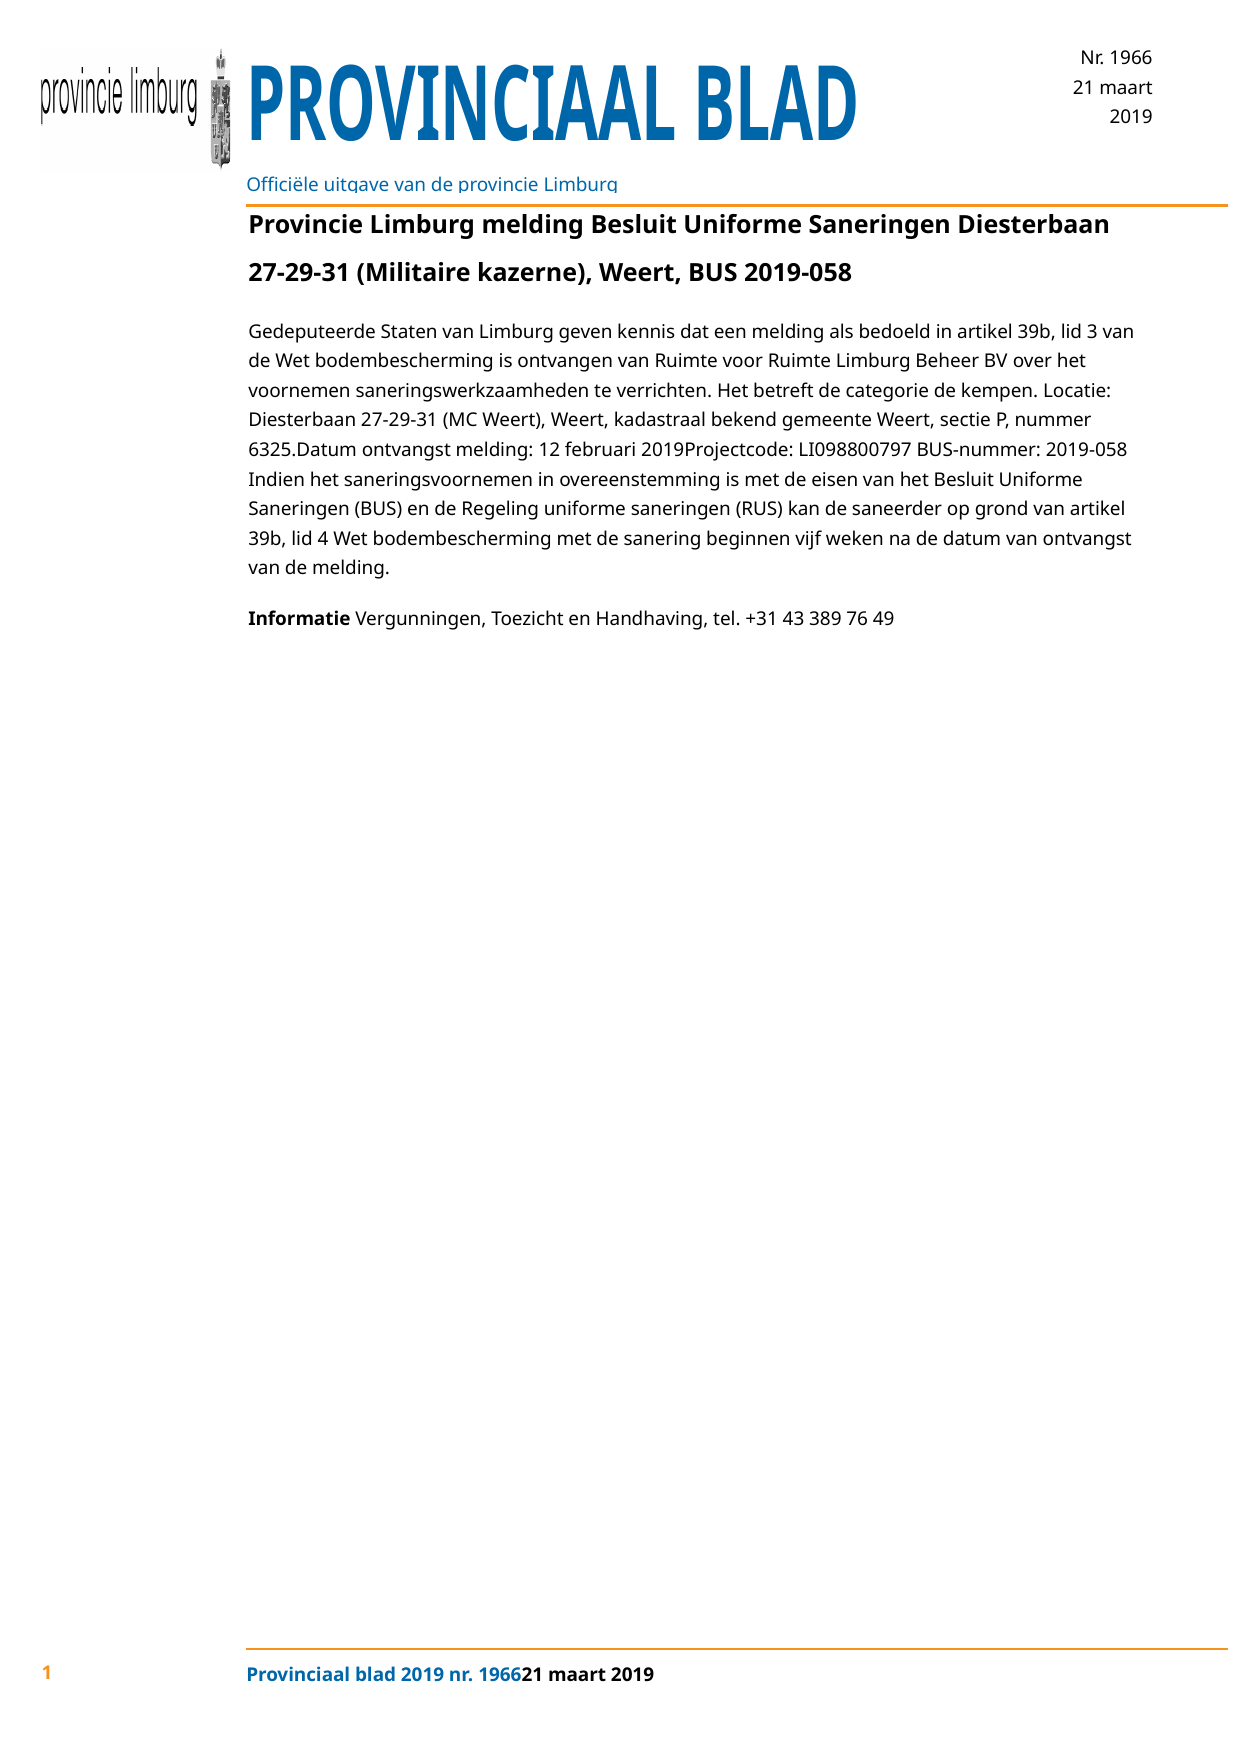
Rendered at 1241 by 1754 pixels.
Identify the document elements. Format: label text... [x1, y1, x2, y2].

text Provincie Limburg melding Besluit Uniforme Saneringen Diesterbaan 27-29-31 (Militaire kazerne), Weert, BUS 2019-058 [248, 207, 1152, 288]
picture [41, 47, 231, 172]
text Informatie Vergunningen, Toezicht en Handhaving, tel. +31 43 389 76 49 [248, 605, 1152, 631]
text Gedeputeerde Staten van Limburg geven kennis dat een melding als bedoeld in artikel 39b, lid 3 van de Wet bodembescherming is ontvangen van Ruimte voor Ruimte Limburg Beheer BV over het voornemen saneringswerkzaamheden te verrichten. Het betreft de categorie de kempen. Locatie: Diesterbaan 27-29-31 (MC Weert), Weert, kadastraal bekend gemeente Weert, sectie P, nummer 6325.Datum ontvangst melding: 12 februari 2019Projectcode: LI098800797 BUS-nummer: 2019-058 Indien het saneringsvoornemen in overeenstemming is met de eisen van het Besluit Uniforme Saneringen (BUS) en de Regeling uniforme saneringen (RUS) kan de saneerder op grond van artikel 39b, lid 4 Wet bodembescherming met de sanering beginnen vijf weken na de datum van ontvangst van de melding. [248, 318, 1152, 580]
